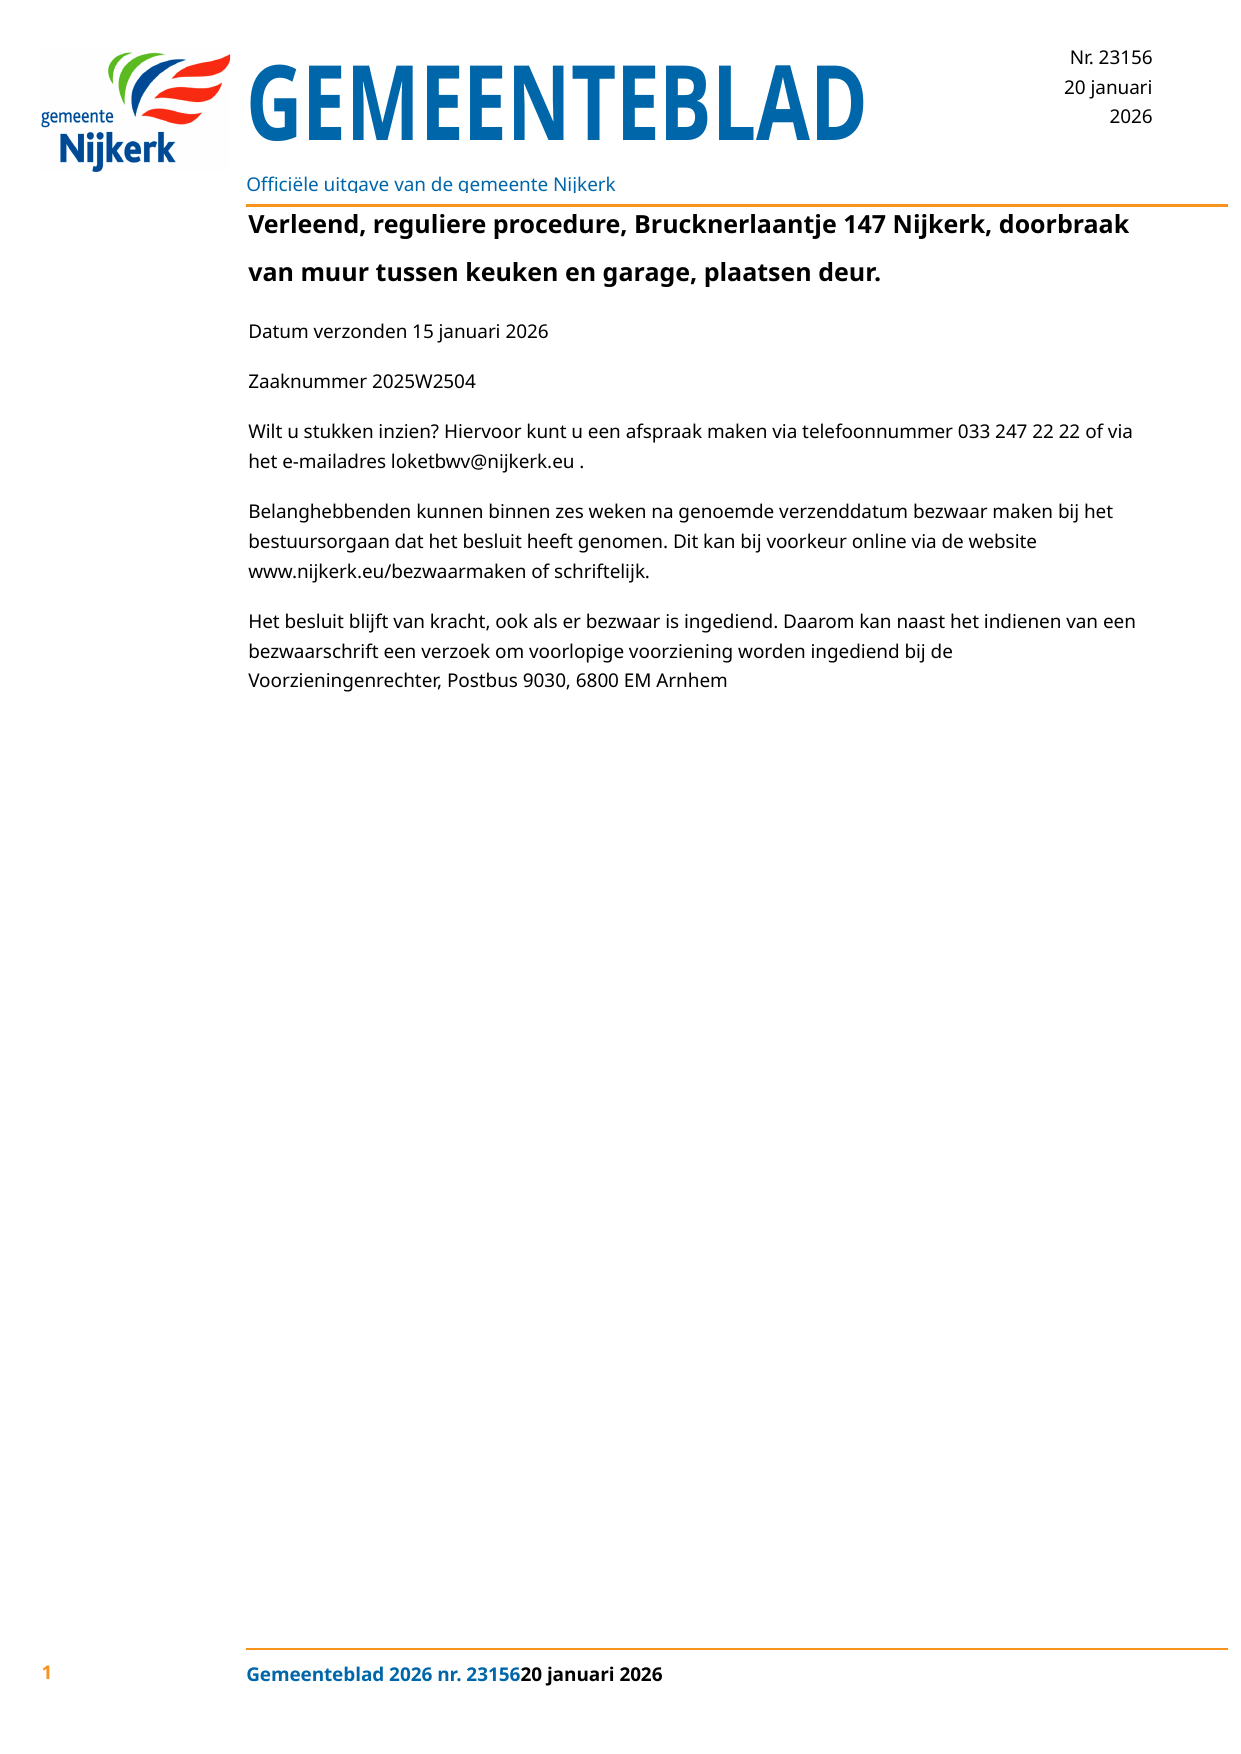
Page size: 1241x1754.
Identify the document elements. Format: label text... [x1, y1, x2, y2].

text Verleend, reguliere procedure, Brucknerlaantje 147 Nijkerk, doorbraak van muur tussen keuken en garage, plaatsen deur. [248, 207, 1152, 288]
text Zaaknummer 2025W2504 [248, 368, 1152, 394]
text Belanghebbenden kunnen binnen zes weken na genoemde verzenddatum bezwaar maken bij het bestuursorgaan dat het besluit heeft genomen. Dit kan bij voorkeur online via de website www.nijkerk.eu/bezwaarmaken of schriftelijk. [248, 499, 1152, 584]
text Het besluit blijft van kracht, ook als er bezwaar is ingediend. Daarom kan naast het indienen van een bezwaarschrift een verzoek om voorlopige voorziening worden ingediend bij de Voorzieningenrechter, Postbus 9030, 6800 EM Arnhem [248, 608, 1152, 693]
picture [41, 47, 231, 172]
text Datum verzonden 15 januari 2026 [248, 318, 1152, 344]
text Wilt u stukken inzien? Hiervoor kunt u een afspraak maken via telefoonnummer 033 247 22 22 of via het e-mailadres loketbwv@nijkerk.eu . [248, 419, 1152, 474]
